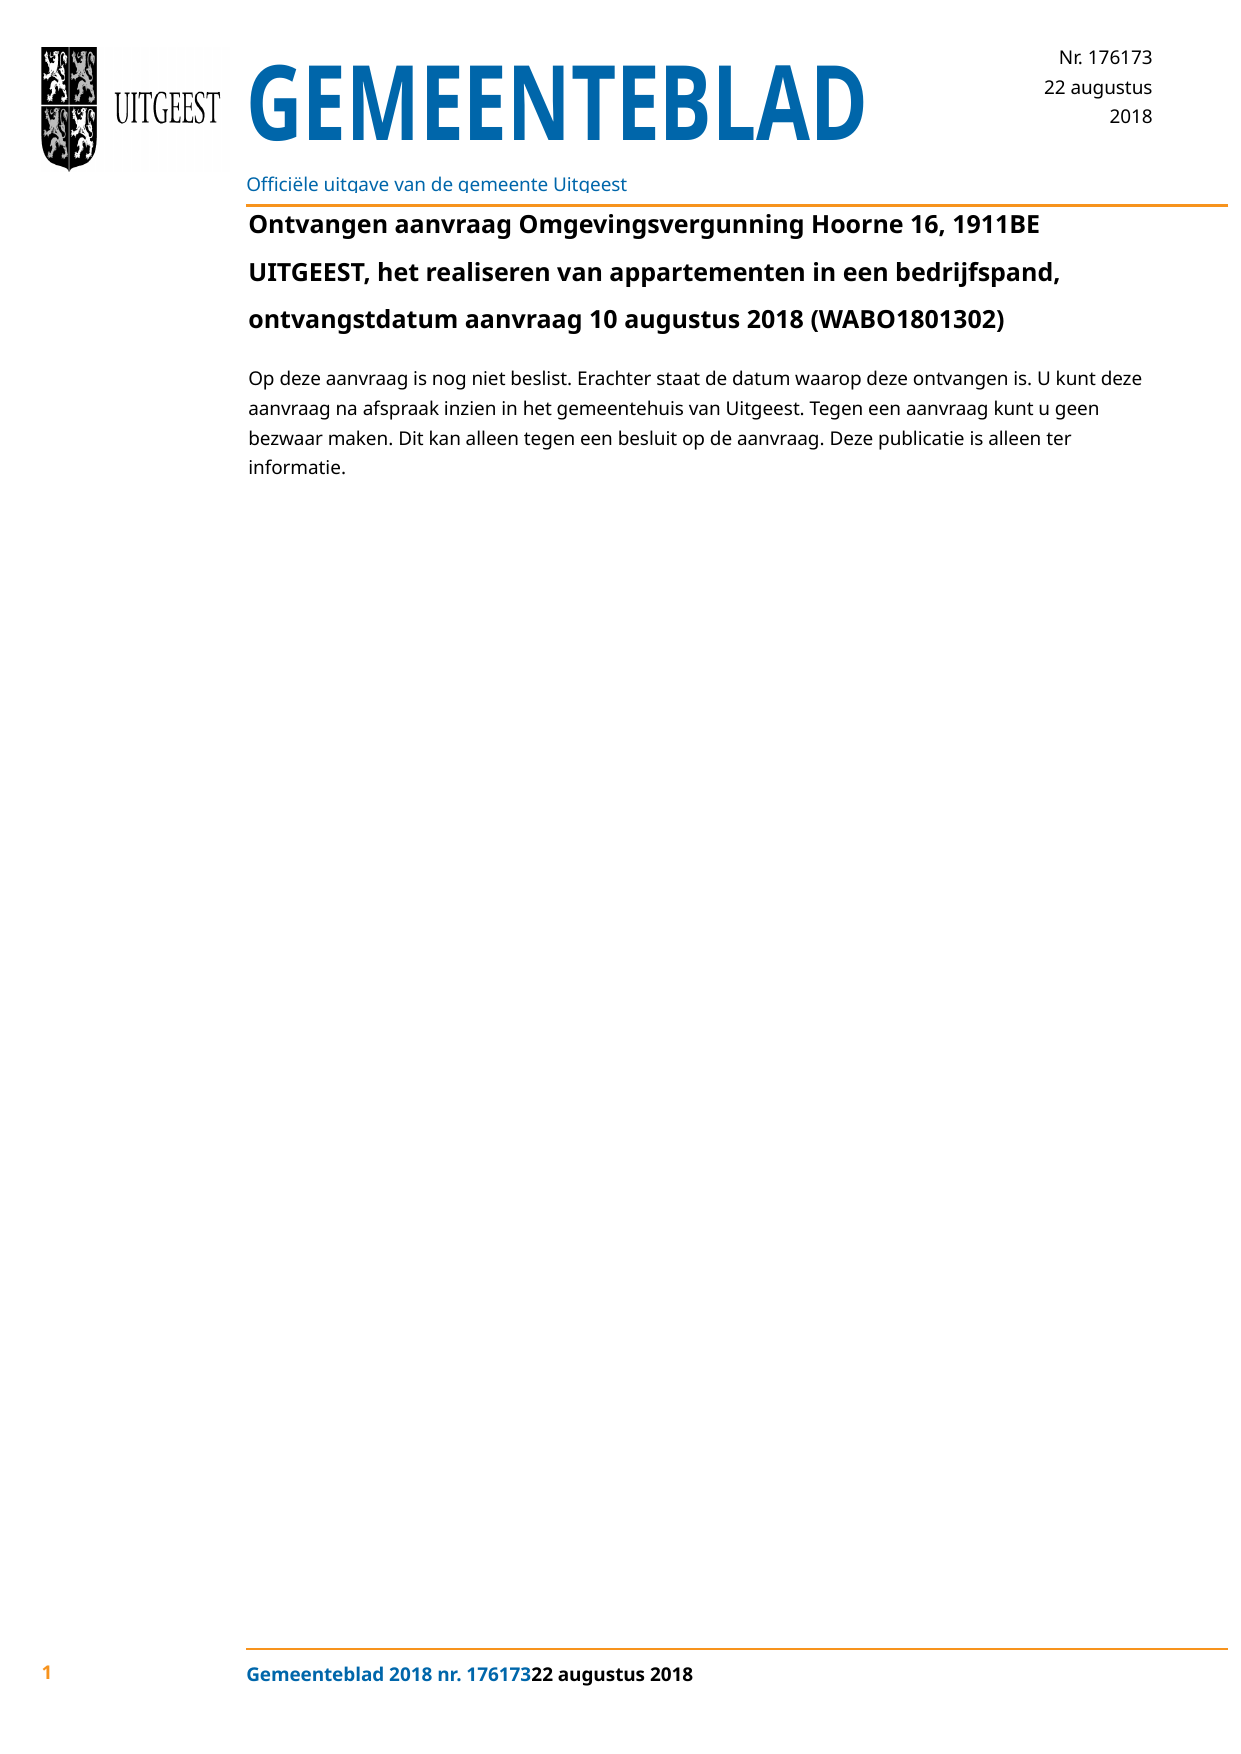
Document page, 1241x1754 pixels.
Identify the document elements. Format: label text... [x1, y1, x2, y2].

picture [41, 47, 231, 172]
text Ontvangen aanvraag Omgevingsvergunning Hoorne 16, 1911BE UITGEEST, het realiseren van appartementen in een bedrijfspand, ontvangstdatum aanvraag 10 augustus 2018 (WABO1801302) [248, 207, 1152, 336]
text Op deze aanvraag is nog niet beslist. Erachter staat de datum waarop deze ontvangen is. U kunt deze aanvraag na afspraak inzien in het gemeentehuis van Uitgeest. Tegen een aanvraag kunt u geen bezwaar maken. Dit kan alleen tegen een besluit op de aanvraag. Deze publicatie is alleen ter informatie. [248, 366, 1152, 480]
